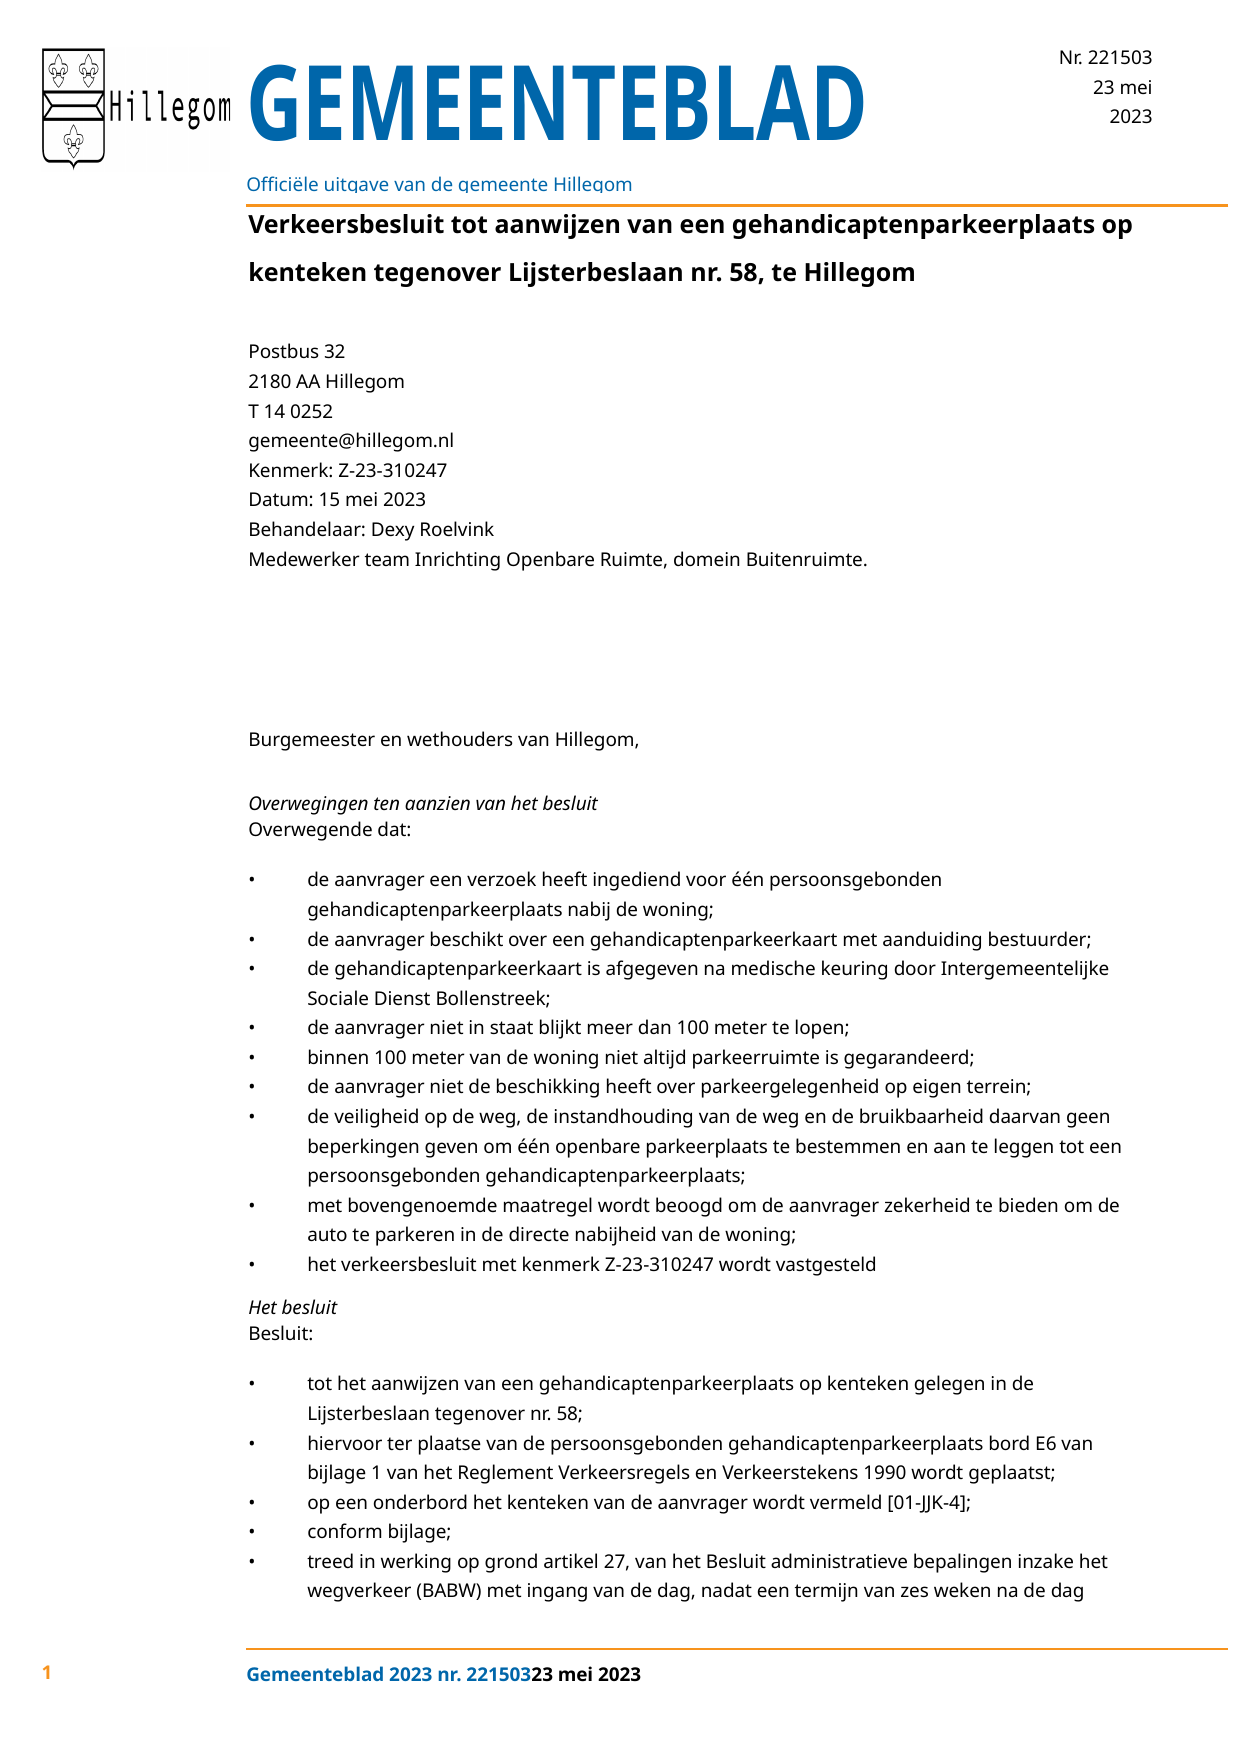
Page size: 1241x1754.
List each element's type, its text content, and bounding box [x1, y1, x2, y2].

list met bovengenoemde maatregel wordt beoogd om de aanvrager zekerheid te bieden om de auto te parkeren in de directe nabijheid van de woning; [248, 1192, 1152, 1247]
text Behandelaar: Dexy Roelvink [248, 516, 1152, 542]
text Datum: 15 mei 2023 [248, 487, 1152, 512]
text Kenmerk: Z-23-310247 [248, 457, 1152, 483]
list conform bijlage; [248, 1518, 1152, 1544]
list het verkeersbesluit met kenmerk Z-23-310247 wordt vastgesteld [248, 1251, 1152, 1277]
list de veiligheid op de weg, de instandhouding van de weg en de bruikbaarheid daarvan geen beperkingen geven om één openbare parkeerplaats te bestemmen en aan te leggen tot een persoonsgebonden gehandicaptenparkeerplaats; [248, 1103, 1152, 1188]
list op een onderbord het kenteken van de aanvrager wordt vermeld [01-JJK-4]; [248, 1489, 1152, 1514]
list de aanvrager beschikt over een gehandicaptenparkeerkaart met aanduiding bestuurder; [248, 926, 1152, 952]
picture [41, 47, 231, 172]
text Verkeersbesluit tot aanwijzen van een gehandicaptenparkeerplaats op kenteken tegenover Lijsterbeslaan nr. 58, te Hillegom [248, 207, 1152, 288]
text Postbus 32 [248, 339, 1152, 364]
text Besluit: [248, 1320, 1152, 1346]
text 2180 AA Hillegom [248, 368, 1152, 394]
list de aanvrager niet de beschikking heeft over parkeergelegenheid op eigen terrein; [248, 1074, 1152, 1099]
text Overwegende dat: [248, 816, 1152, 842]
text Het besluit [248, 1294, 1152, 1320]
list tot het aanwijzen van een gehandicaptenparkeerplaats op kenteken gelegen in de Lijsterbeslaan tegenover nr. 58; [248, 1371, 1152, 1426]
text Burgemeester en wethouders van Hillegom, [248, 727, 1152, 752]
list binnen 100 meter van de woning niet altijd parkeerruimte is gegarandeerd; [248, 1044, 1152, 1070]
text T 14 0252 [248, 398, 1152, 423]
list hiervoor ter plaatse van de persoonsgebonden gehandicaptenparkeerplaats bord E6 van bijlage 1 van het Reglement Verkeersregels en Verkeerstekens 1990 wordt geplaatst; [248, 1430, 1152, 1485]
list de aanvrager niet in staat blijkt meer dan 100 meter te lopen; [248, 1014, 1152, 1040]
text Medewerker team Inrichting Openbare Ruimte, domein Buitenruimte. [248, 546, 1152, 571]
text gemeente@hillegom.nl [248, 427, 1152, 453]
list treed in werking op grond artikel 27, van het Besluit administratieve bepalingen inzake het wegverkeer (BABW) met ingang van de dag, nadat een termijn van zes weken na de dag [248, 1548, 1152, 1603]
list de aanvrager een verzoek heeft ingediend voor één persoonsgebonden gehandicaptenparkeerplaats nabij de woning; [248, 867, 1152, 922]
text Overwegingen ten aanzien van het besluit [248, 791, 1152, 816]
list de gehandicaptenparkeerkaart is afgegeven na medische keuring door Intergemeentelijke Sociale Dienst Bollenstreek; [248, 955, 1152, 1011]
